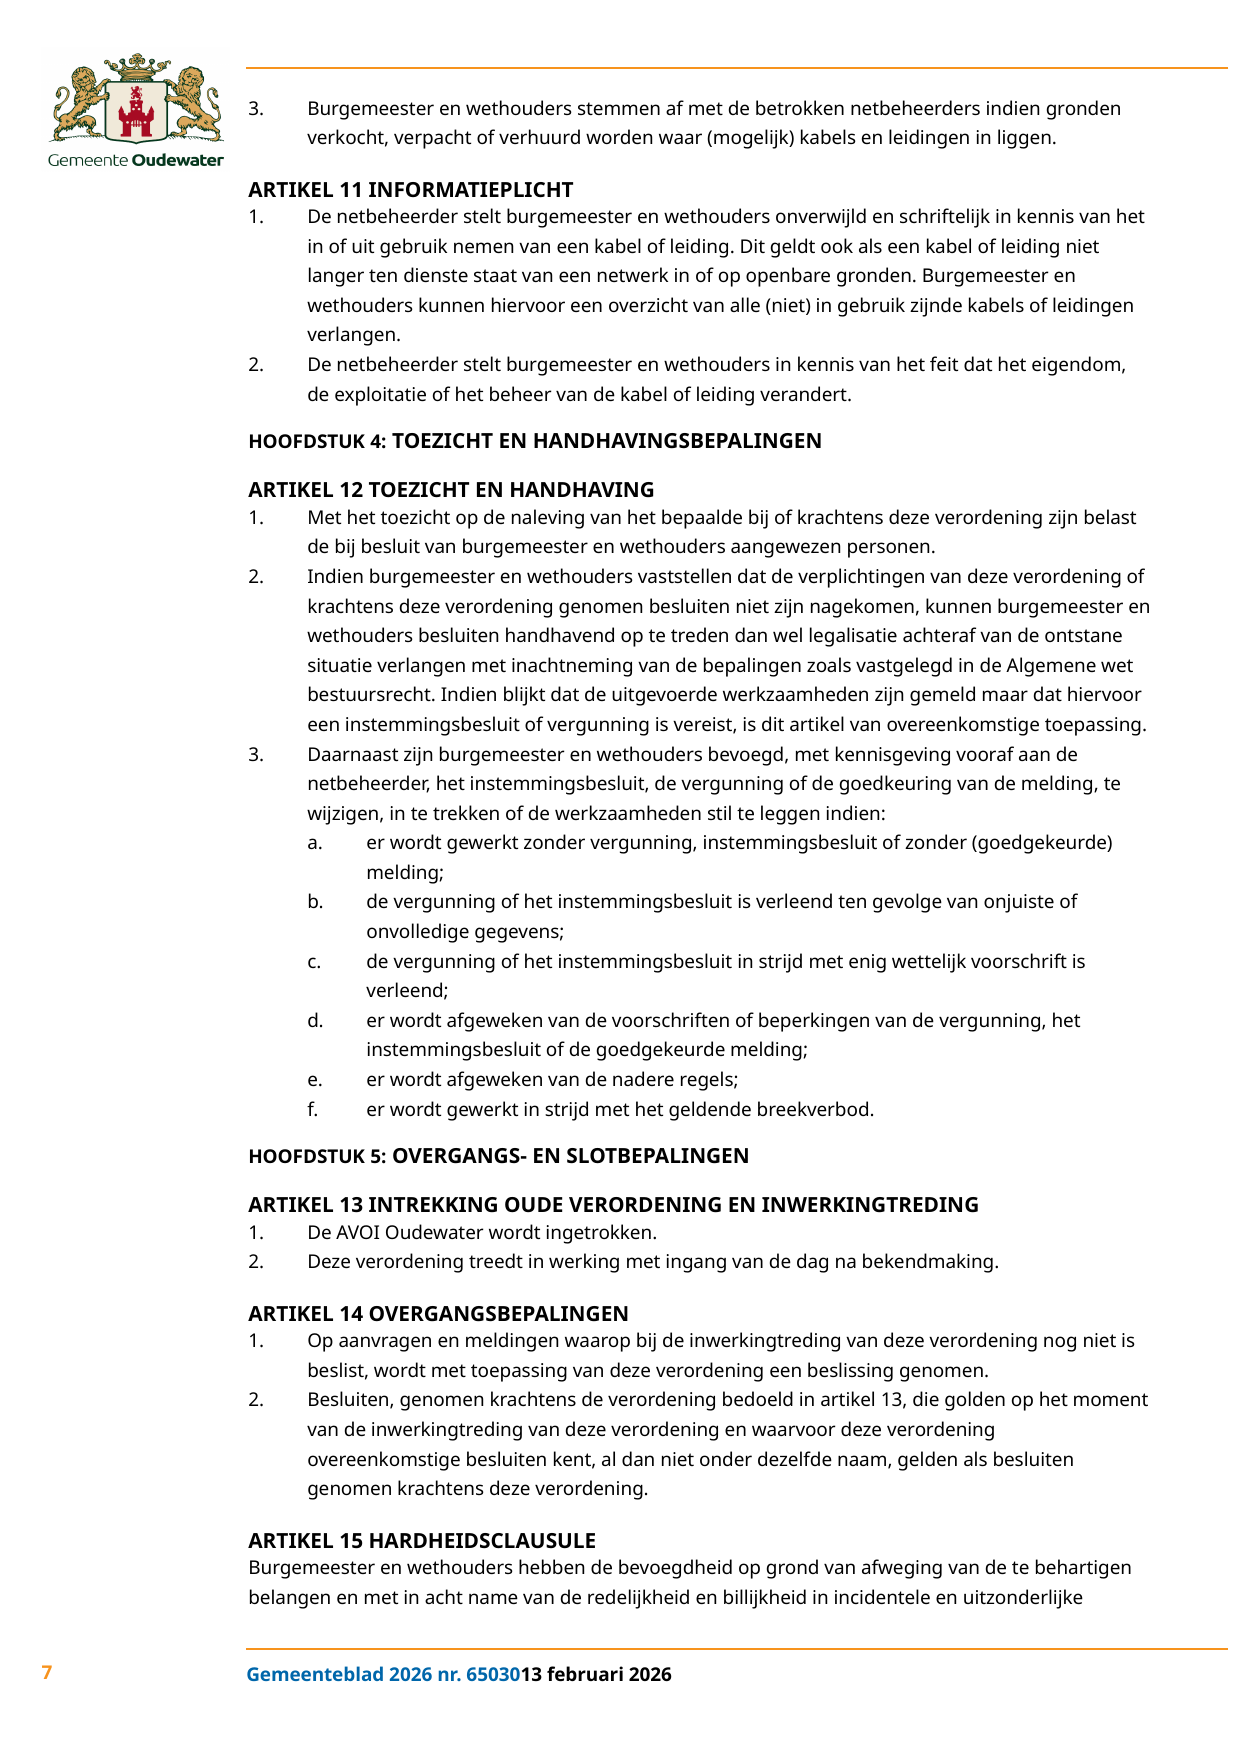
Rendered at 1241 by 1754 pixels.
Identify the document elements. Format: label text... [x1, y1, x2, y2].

list Burgemeester en wethouders stemmen af met de betrokken netbeheerders indien gronden verkocht, verpacht of verhuurd worden waar (mogelijk) kabels en leidingen in liggen. [248, 95, 1152, 150]
text ARTIKEL 13 INTREKKING OUDE VERORDENING EN INWERKINGTREDING [248, 1191, 1152, 1219]
list Deze verordening treedt in werking met ingang van de dag na bekendmaking. [248, 1249, 1152, 1274]
text ARTIKEL 14 OVERGANGSBEPALINGEN [248, 1299, 1152, 1327]
list de vergunning of het instemmingsbesluit in strijd met enig wettelijk voorschrift is verleend; [307, 948, 1152, 1003]
list Met het toezicht op de naleving van het bepaalde bij of krachtens deze verordening zijn belast de bij besluit van burgemeester en wethouders aangewezen personen. [248, 504, 1152, 559]
list Op aanvragen en meldingen waarop bij de inwerkingtreding van deze verordening nog niet is beslist, wordt met toepassing van deze verordening een beslissing genomen. [248, 1327, 1152, 1383]
list er wordt afgeweken van de nadere regels; [307, 1066, 1152, 1092]
text Burgemeester en wethouders hebben de bevoegdheid op grond van afweging van de te behartigen belangen en met in acht name van de redelijkheid en billijkheid in incidentele en uitzonderlijke [248, 1554, 1152, 1609]
picture [41, 47, 231, 172]
text HOOFDSTUK 4: TOEZICHT EN HANDHAVINGSBEPALINGEN [248, 426, 1152, 455]
list de vergunning of het instemmingsbesluit is verleend ten gevolge van onjuiste of onvolledige gegevens; [307, 889, 1152, 944]
list er wordt afgeweken van de voorschriften of beperkingen van de vergunning, het instemmingsbesluit of de goedgekeurde melding; [307, 1007, 1152, 1062]
text ARTIKEL 12 TOEZICHT EN HANDHAVING [248, 476, 1152, 504]
list er wordt gewerkt in strijd met het geldende breekverbod. [307, 1096, 1152, 1121]
list er wordt gewerkt zonder vergunning, instemmingsbesluit of zonder (goedgekeurde) melding; [307, 829, 1152, 885]
text ARTIKEL 11 INFORMATIEPLICHT [248, 175, 1152, 203]
list De AVOI Oudewater wordt ingetrokken. [248, 1219, 1152, 1245]
list Daarnaast zijn burgemeester en wethouders bevoegd, met kennisgeving vooraf aan de netbeheerder, het instemmingsbesluit, de vergunning of de goedkeuring van de melding, te wijzigen, in te trekken of de werkzaamheden stil te leggen indien: [248, 741, 1152, 826]
text ARTIKEL 15 HARDHEIDSCLAUSULE [248, 1526, 1152, 1554]
text HOOFDSTUK 5: OVERGANGS- EN SLOTBEPALINGEN [248, 1141, 1152, 1170]
list De netbeheerder stelt burgemeester en wethouders in kennis van het feit dat het eigendom, de exploitatie of het beheer van de kabel of leiding verandert. [248, 351, 1152, 406]
list Indien burgemeester en wethouders vaststellen dat de verplichtingen van deze verordening of krachtens deze verordening genomen besluiten niet zijn nagekomen, kunnen burgemeester en wethouders besluiten handhavend op te treden dan wel legalisatie achteraf van de ontstane situatie verlangen met inachtneming van de bepalingen zoals vastgelegd in de Algemene wet bestuursrecht. Indien blijkt dat de uitgevoerde werkzaamheden zijn gemeld maar dat hiervoor een instemmingsbesluit of vergunning is vereist, is dit artikel van overeenkomstige toepassing. [248, 563, 1152, 737]
list Besluiten, genomen krachtens de verordening bedoeld in artikel 13, die golden op het moment van de inwerkingtreding van deze verordening en waarvoor deze verordening overeenkomstige besluiten kent, al dan niet onder dezelfde naam, gelden als besluiten genomen krachtens deze verordening. [248, 1387, 1152, 1501]
list De netbeheerder stelt burgemeester en wethouders onverwijld en schriftelijk in kennis van het in of uit gebruik nemen van een kabel of leiding. Dit geldt ook als een kabel of leiding niet langer ten dienste staat van een netwerk in of op openbare gronden. Burgemeester en wethouders kunnen hiervoor een overzicht van alle (niet) in gebruik zijnde kabels of leidingen verlangen. [248, 203, 1152, 347]
